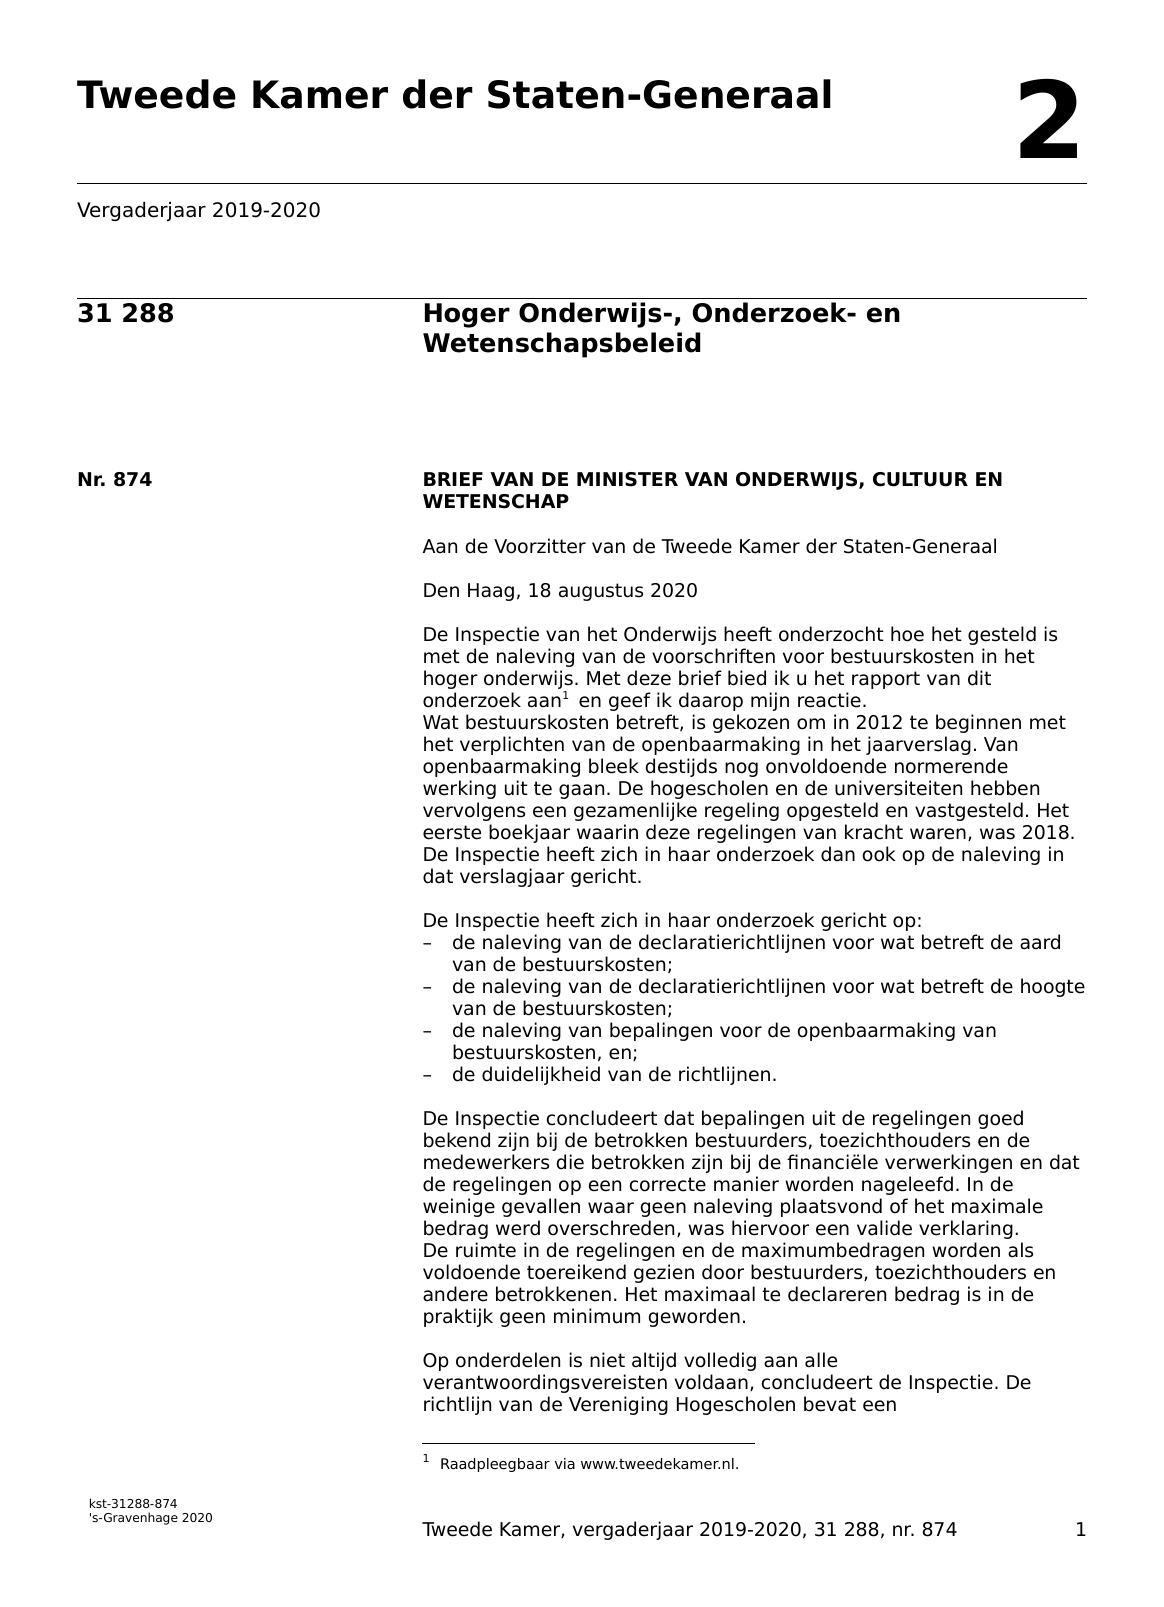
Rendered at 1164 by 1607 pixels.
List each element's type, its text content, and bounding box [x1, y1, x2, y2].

text De Inspectie van het Onderwijs heeft onderzocht hoe het gesteld is met de naleving van de voorschriften voor bestuurskosten in het hoger onderwijs. Met deze brief bied ik u het rapport van dit onderzoek aan en geef ik daarop mijn reactie. [422, 624, 1087, 712]
text Den Haag, 18 augustus 2020 [422, 580, 1087, 602]
text Raadpleegbaar via www.tweedekamer.nl. [422, 1452, 1087, 1474]
text Aan de Voorzitter van de Tweede Kamer der Staten-Generaal [422, 536, 1087, 557]
table_header Tweede Kamer der Staten-Generaal [77, 59, 886, 183]
text De Inspectie concludeert dat bepalingen uit de regelingen goed bekend zijn bij de betrokken bestuurders, toezichthouders en de medewerkers die betrokken zijn bij de financiële verwerkingen en dat de regelingen op een correcte manier worden nageleefd. In de weinige gevallen waar geen naleving plaatsvond of het maximale bedrag werd overschreden, was hiervoor een valide verklaring. [422, 1108, 1087, 1240]
table_header 2 [886, 59, 1087, 183]
text De Inspectie heeft zich in haar onderzoek gericht op: [422, 910, 1087, 932]
text – de naleving van de declaratierichtlijnen voor wat betreft de aard van de bestuurskosten; [422, 932, 1087, 976]
text Op onderdelen is niet altijd volledig aan alle verantwoordingsvereisten voldaan, concludeert de Inspectie. De richtlijn van de Vereniging Hogescholen bevat een [422, 1350, 1087, 1416]
text 's-Gravenhage 2020 [88, 1511, 323, 1525]
text – de naleving van bepalingen voor de openbaarmaking van bestuurskosten, en; [422, 1020, 1087, 1064]
table_cell Vergaderjaar 2019-2020 [77, 184, 1087, 298]
subtitle Nr. 874 BRIEF VAN DE MINISTER VAN ONDERWIJS, CULTUUR EN WETENSCHAP [77, 469, 1087, 513]
subtitle 31 288 Hoger Onderwijs-, Onderzoek- en Wetenschapsbeleid [77, 299, 1087, 358]
text – de duidelijkheid van de richtlijnen. [422, 1064, 1087, 1086]
text kst-31288-874 [88, 1497, 323, 1511]
text Wat bestuurskosten betreft, is gekozen om in 2012 te beginnen met het verplichten van de openbaarmaking in het jaarverslag. Van openbaarmaking bleek destijds nog onvoldoende normerende werking uit te gaan. De hogescholen en de universiteiten hebben vervolgens een gezamenlijke regeling opgesteld en vastgesteld. Het eerste boekjaar waarin deze regelingen van kracht waren, was 2018. De Inspectie heeft zich in haar onderzoek dan ook op de naleving in dat verslagjaar gericht. [422, 712, 1087, 888]
text De ruimte in de regelingen en de maximumbedragen worden als voldoende toereikend gezien door bestuurders, toezichthouders en andere betrokkenen. Het maximaal te declareren bedrag is in de praktijk geen minimum geworden. [422, 1240, 1087, 1328]
text – de naleving van de declaratierichtlijnen voor wat betreft de hoogte van de bestuurskosten; [422, 976, 1087, 1020]
